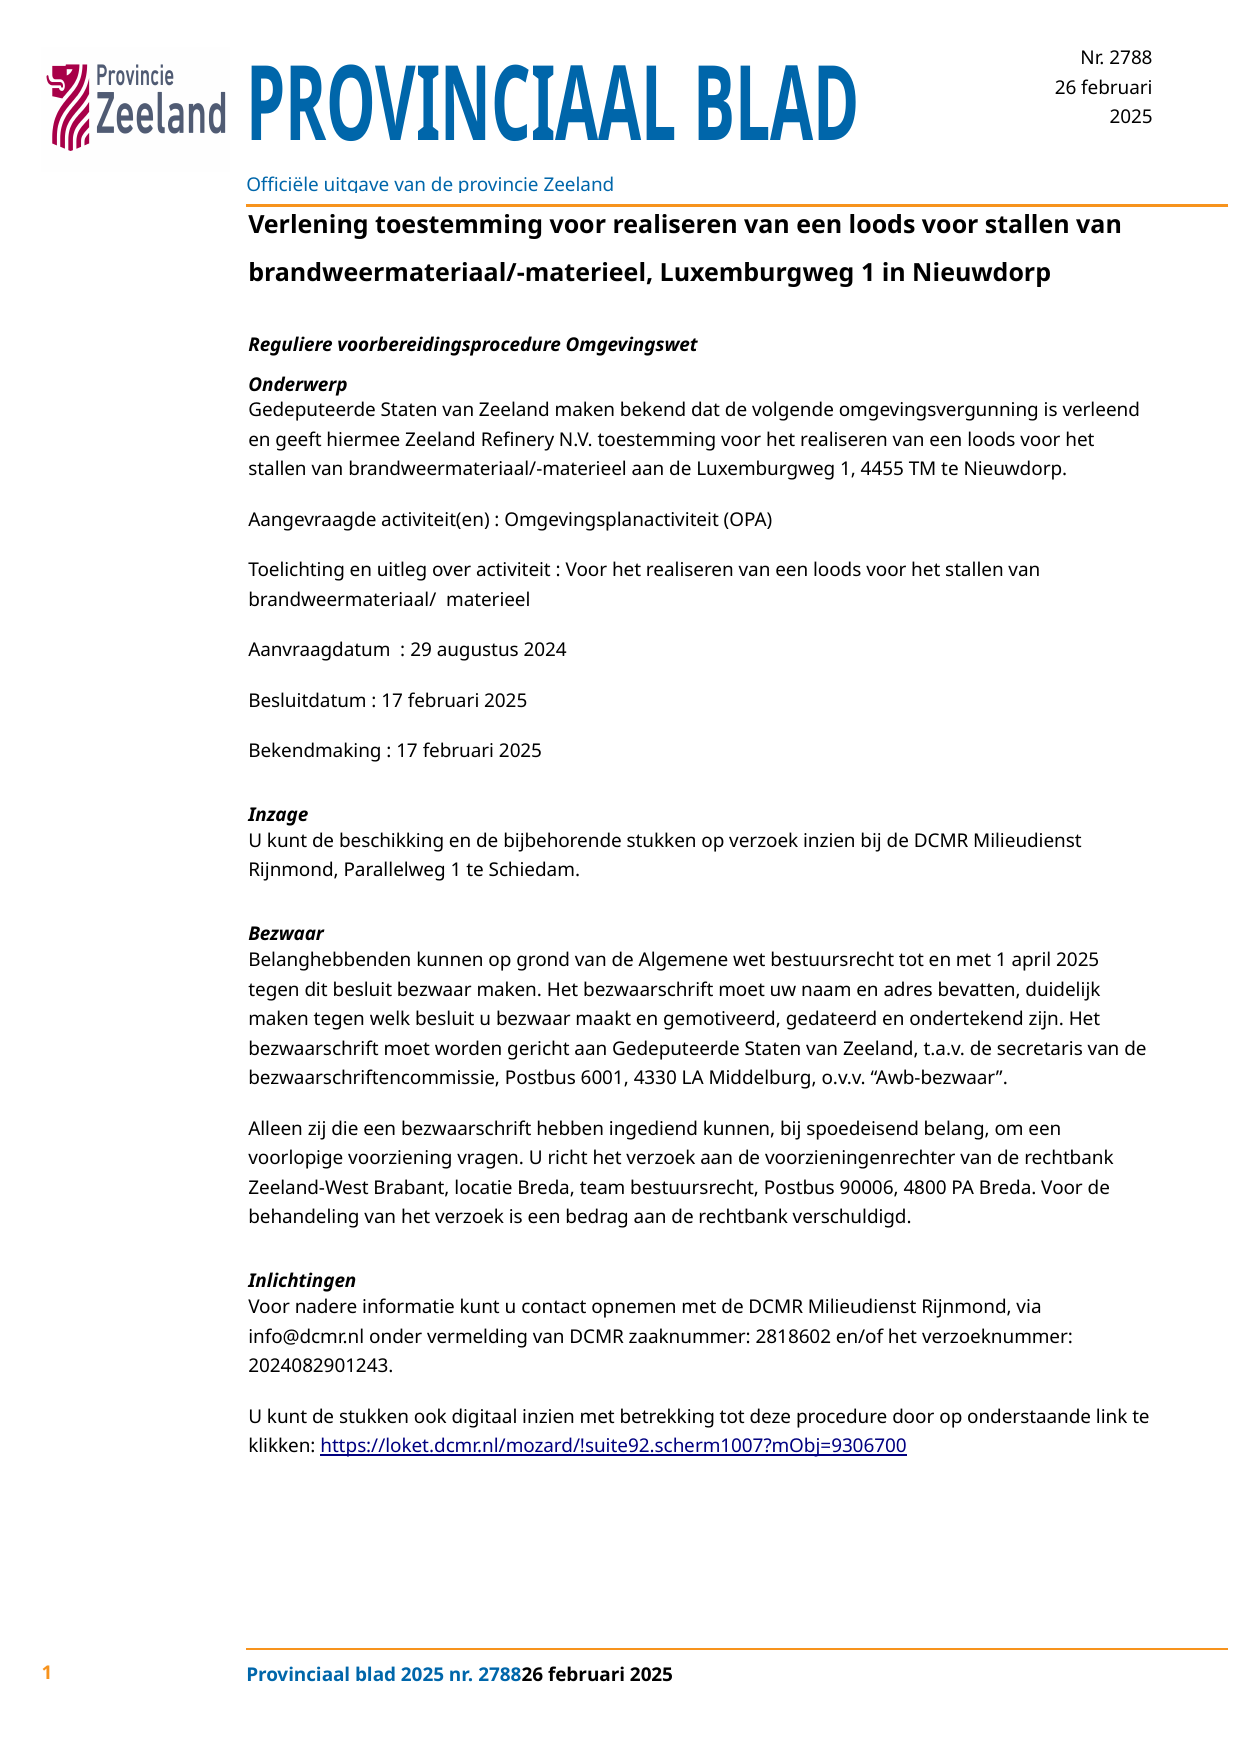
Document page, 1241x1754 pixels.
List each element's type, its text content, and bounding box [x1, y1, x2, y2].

text Toelichting en uitleg over activiteit : Voor het realiseren van een loods voor het stallen van brandweermateriaal/ materieel [248, 556, 1152, 612]
text Bekendmaking : 17 februari 2025 [248, 737, 1152, 763]
text Gedeputeerde Staten van Zeeland maken bekend dat de volgende omgevingsvergunning is verleend en geeft hiermee Zeeland Refinery N.V. toestemming voor het realiseren van een loods voor het stallen van brandweermateriaal/-materieel aan de Luxemburgweg 1, 4455 TM te Nieuwdorp. [248, 396, 1152, 481]
text Aangevraagde activiteit(en) : Omgevingsplanactiviteit (OPA) [248, 506, 1152, 532]
text Aanvraagdatum : 29 augustus 2024 [248, 636, 1152, 662]
text Inzage [248, 801, 1152, 827]
picture [41, 47, 231, 172]
text Besluitdatum : 17 februari 2025 [248, 687, 1152, 713]
text Inlichtingen [248, 1268, 1152, 1293]
text Reguliere voorbereidingsprocedure Omgevingswet [248, 331, 1152, 357]
text U kunt de stukken ook digitaal inzien met betrekking tot deze procedure door op onderstaande link te klikken: https://loket.dcmr.nl/mozard/!suite92.scherm1007?mObj=9306700 [248, 1403, 1152, 1458]
text Belanghebbenden kunnen op grond van de Algemene wet bestuursrecht tot en met 1 april 2025 tegen dit besluit bezwaar maken. Het bezwaarschrift moet uw naam en adres bevatten, duidelijk maken tegen welk besluit u bezwaar maakt en gemotiveerd, gedateerd en ondertekend zijn. Het bezwaarschrift moet worden gericht aan Gedeputeerde Staten van Zeeland, t.a.v. de secretaris van de bezwaarschriftencommissie, Postbus 6001, 4330 LA Middelburg, o.v.v. “Awb-bezwaar”. [248, 946, 1152, 1090]
text Onderwerp [248, 371, 1152, 396]
text Bezwaar [248, 921, 1152, 946]
text Alleen zij die een bezwaarschrift hebben ingediend kunnen, bij spoedeisend belang, om een voorlopige voorziening vragen. U richt het verzoek aan de voorzieningenrechter van de rechtbank Zeeland-West Brabant, locatie Breda, team bestuursrecht, Postbus 90006, 4800 PA Breda. Voor de behandeling van het verzoek is een bedrag aan de rechtbank verschuldigd. [248, 1115, 1152, 1229]
text Verlening toestemming voor realiseren van een loods voor stallen van brandweermateriaal/-materieel, Luxemburgweg 1 in Nieuwdorp [248, 207, 1152, 288]
text U kunt de beschikking en de bijbehorende stukken op verzoek inzien bij de DCMR Milieudienst Rijnmond, Parallelweg 1 te Schiedam. [248, 827, 1152, 882]
text Voor nadere informatie kunt u contact opnemen met de DCMR Milieudienst Rijnmond, via info@dcmr.nl onder vermelding van DCMR zaaknummer: 2818602 en/of het verzoeknummer: 2024082901243. [248, 1293, 1152, 1378]
